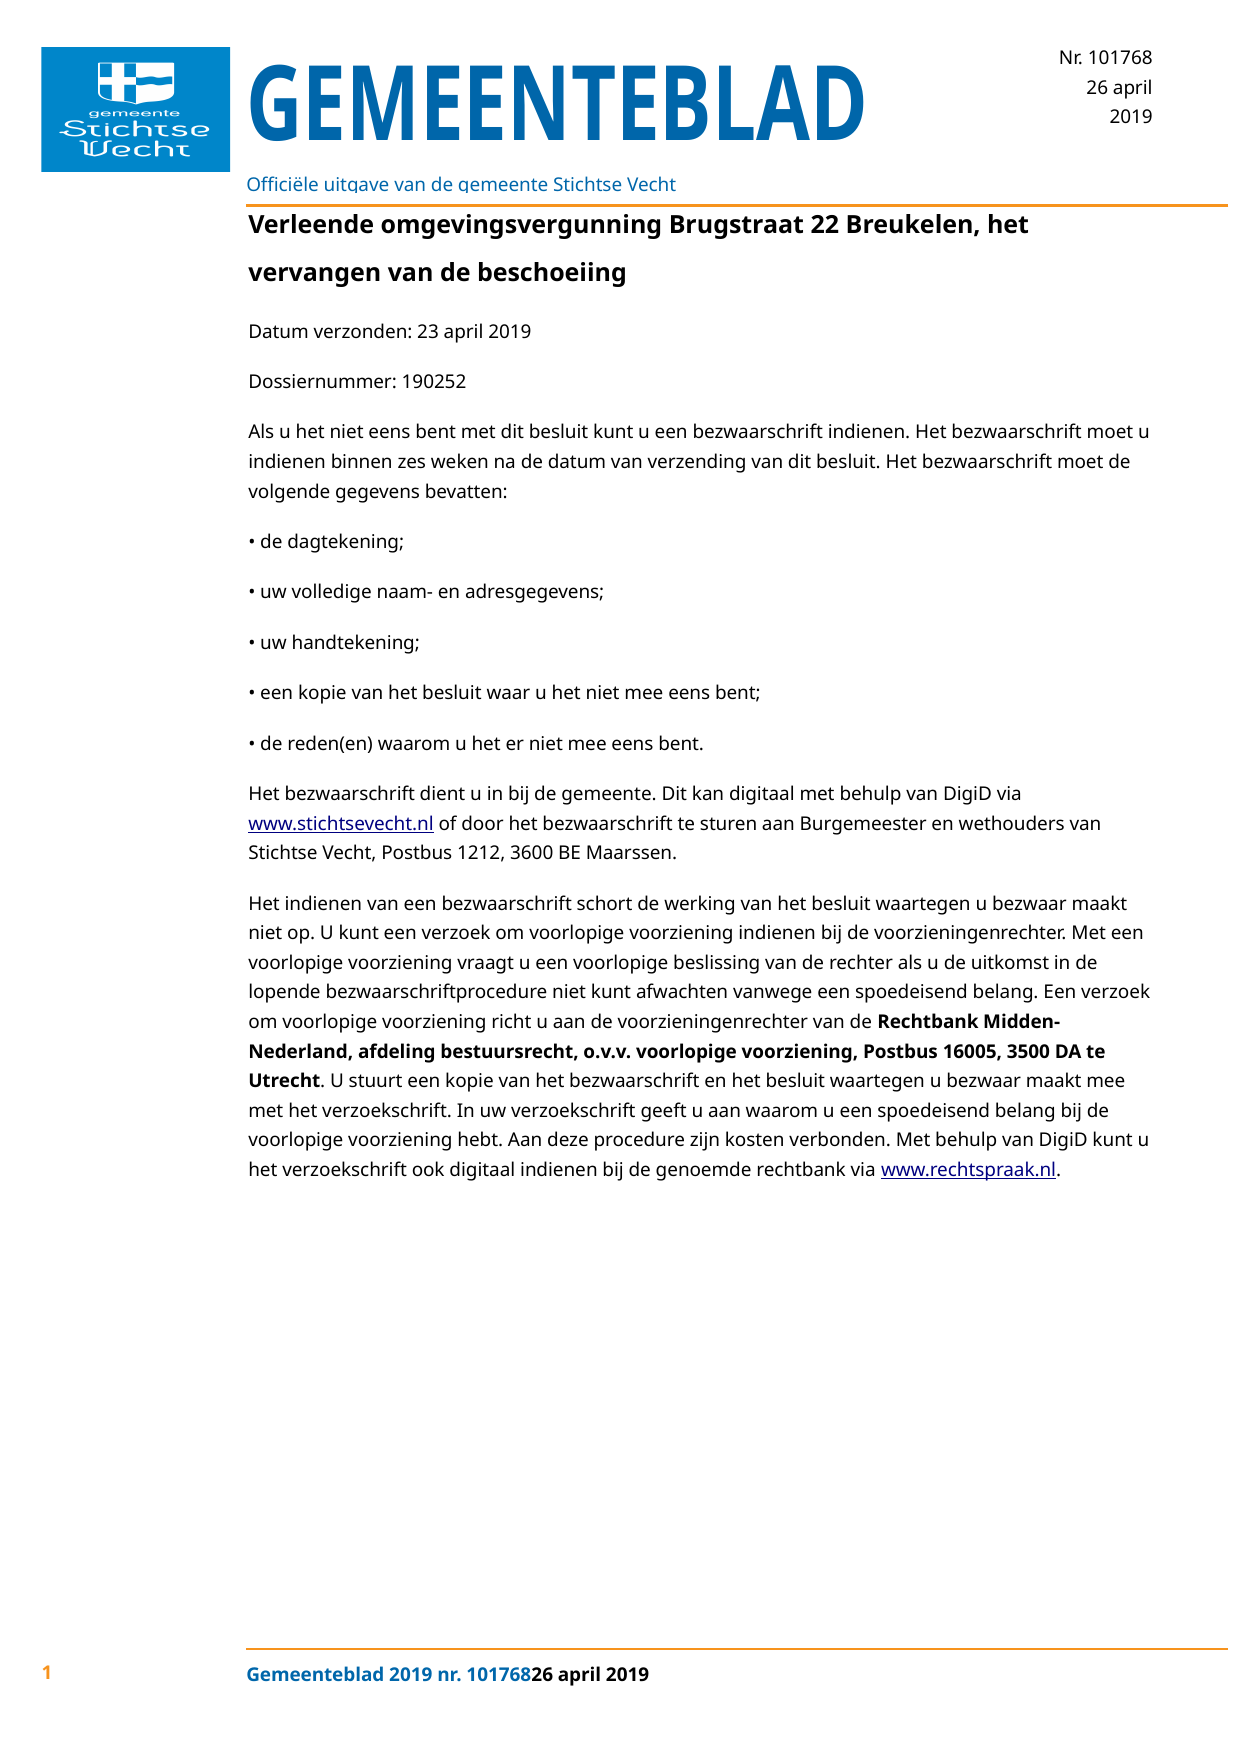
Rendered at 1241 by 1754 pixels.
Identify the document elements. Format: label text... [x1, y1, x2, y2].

text Dossiernummer: 190252 [248, 368, 1152, 394]
text • een kopie van het besluit waar u het niet mee eens bent; [248, 679, 1152, 705]
picture [99, 63, 135, 101]
text • uw volledige naam- en adresgegevens; [248, 579, 1152, 604]
picture [137, 63, 174, 103]
text • uw handtekening; [248, 629, 1152, 655]
text Verleende omgevingsvergunning Brugstraat 22 Breukelen, het vervangen van de beschoeiing [248, 207, 1152, 288]
text Het bezwaarschrift dient u in bij de gemeente. Dit kan digitaal met behulp van DigiD via www.stichtsevecht.nl of door het bezwaarschrift te sturen aan Burgemeester en wethouders van Stichtse Vecht, Postbus 1212, 3600 BE Maarssen. [248, 780, 1152, 865]
text Het indienen van een bezwaarschrift schort de werking van het besluit waartegen u bezwaar maakt niet op. U kunt een verzoek om voorlopige voorziening indienen bij de voorzieningenrechter. Met een voorlopige voorziening vraagt u een voorlopige beslissing van de rechter als u de uitkomst in de lopende bezwaarschriftprocedure niet kunt afwachten vanwege een spoedeisend belang. Een verzoek om voorlopige voorziening richt u aan de voorzieningenrechter van de Rechtbank Midden-Nederland, afdeling bestuursrecht, o.v.v. voorlopige voorziening, Postbus 16005, 3500 DA te Utrecht. U stuurt een kopie van het bezwaarschrift en het besluit waartegen u bezwaar maakt mee met het verzoekschrift. In uw verzoekschrift geeft u aan waarom u een spoedeisend belang bij de voorlopige voorziening hebt. Aan deze procedure zijn kosten verbonden. Met behulp van DigiD kunt u het verzoekschrift ook digitaal indienen bij de genoemde rechtbank via www.rechtspraak.nl. [248, 890, 1152, 1182]
text • de reden(en) waarom u het er niet mee eens bent. [248, 730, 1152, 756]
text Datum verzonden: 23 april 2019 [248, 318, 1152, 344]
text • de dagtekening; [248, 528, 1152, 554]
text Als u het niet eens bent met dit besluit kunt u een bezwaarschrift indienen. Het bezwaarschrift moet u indienen binnen zes weken na de datum van verzending van dit besluit. Het bezwaarschrift moet de volgende gegevens bevatten: [248, 419, 1152, 504]
